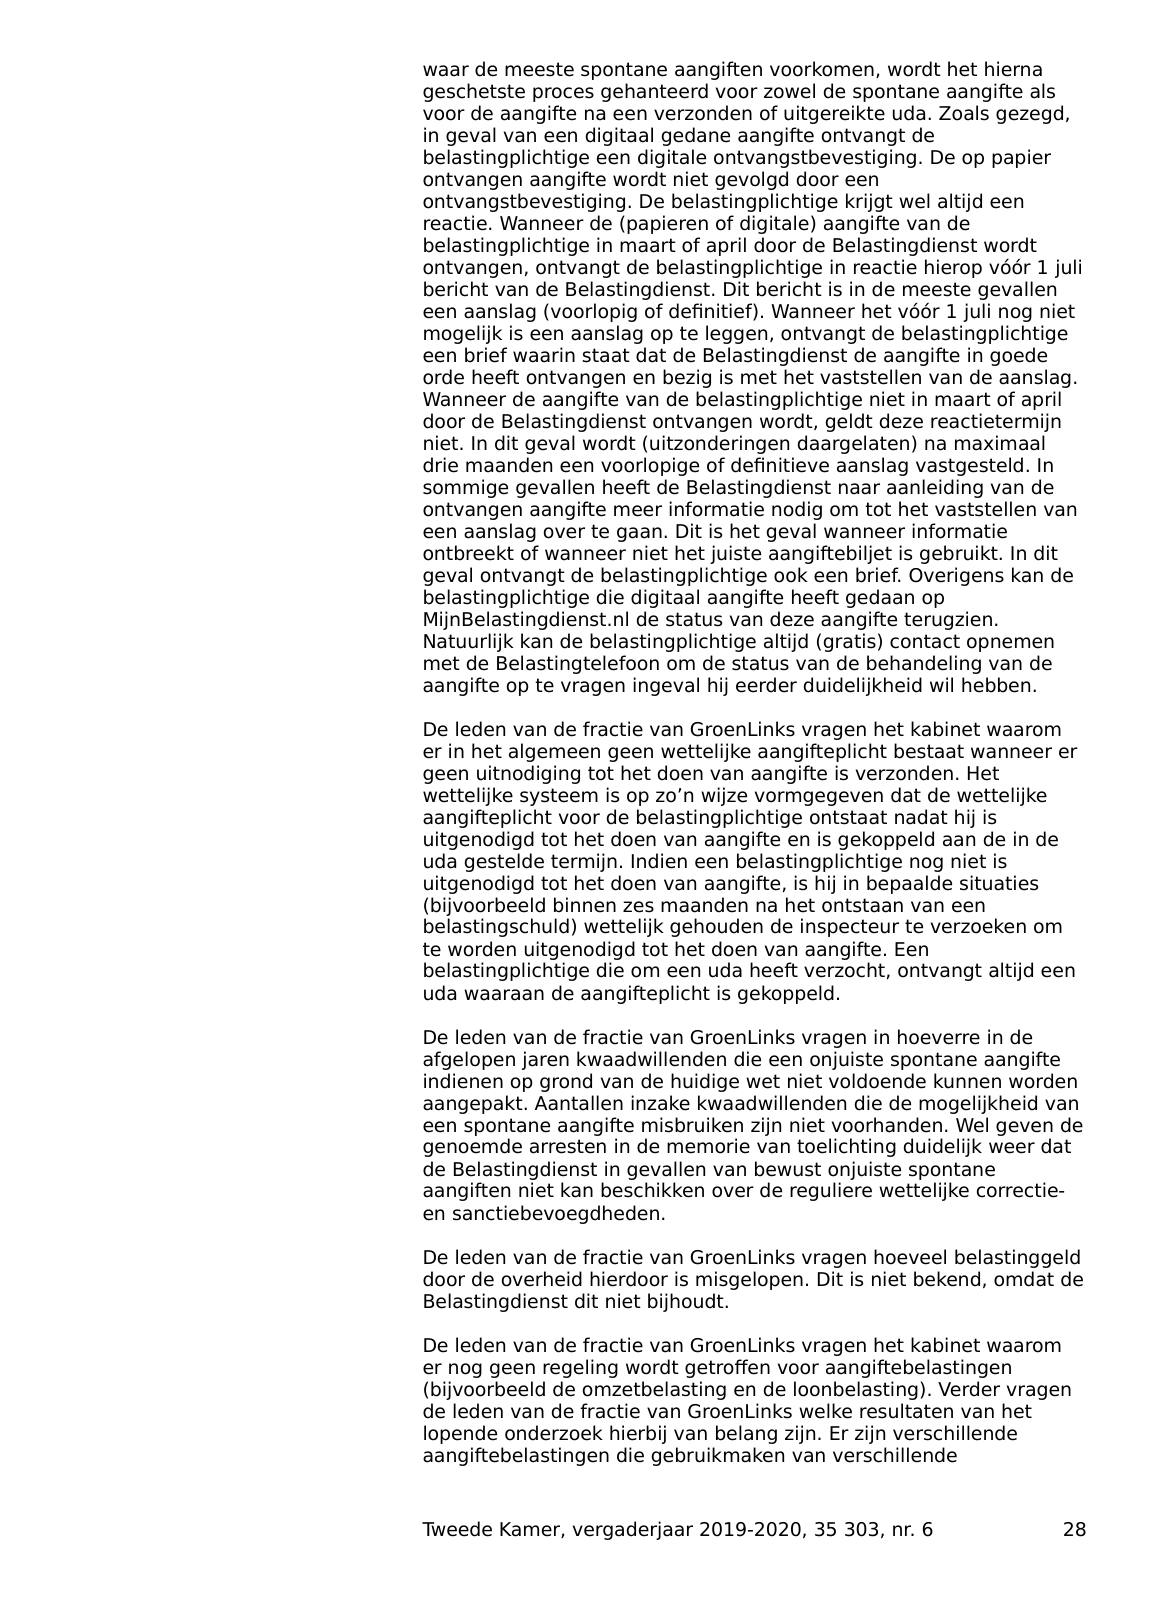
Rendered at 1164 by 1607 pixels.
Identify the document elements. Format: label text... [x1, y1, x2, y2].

text De leden van de fractie van GroenLinks vragen het kabinet waarom er nog geen regeling wordt getroffen voor aangiftebelastingen (bijvoorbeeld de omzetbelasting en de loonbelasting). Verder vragen de leden van de fractie van GroenLinks welke resultaten van het lopende onderzoek hierbij van belang zijn. Er zijn verschillende aangiftebelastingen die gebruikmaken van verschillende [422, 1335, 1087, 1467]
text De leden van de fractie van GroenLinks vragen hoeveel belastinggeld door de overheid hierdoor is misgelopen. Dit is niet bekend, omdat de Belastingdienst dit niet bijhoudt. [422, 1247, 1087, 1312]
text De leden van de fractie van GroenLinks vragen in hoeverre in de afgelopen jaren kwaadwillenden die een onjuiste spontane aangifte indienen op grond van de huidige wet niet voldoende kunnen worden aangepakt. Aantallen inzake kwaadwillenden die de mogelijkheid van een spontane aangifte misbruiken zijn niet voorhanden. Wel geven de genoemde arresten in de memorie van toelichting duidelijk weer dat de Belastingdienst in gevallen van bewust onjuiste spontane aangiften niet kan beschikken over de reguliere wettelijke correctie- en sanctiebevoegdheden. [422, 1027, 1087, 1224]
text De leden van de fractie van GroenLinks vragen het kabinet waarom er in het algemeen geen wettelijke aangifteplicht bestaat wanneer er geen uitnodiging tot het doen van aangifte is verzonden. Het wettelijke systeem is op zo’n wijze vormgegeven dat de wettelijke aangifteplicht voor de belastingplichtige ontstaat nadat hij is uitgenodigd tot het doen van aangifte en is gekoppeld aan de in de uda gestelde termijn. Indien een belastingplichtige nog niet is uitgenodigd tot het doen van aangifte, is hij in bepaalde situaties (bijvoorbeeld binnen zes maanden na het ontstaan van een belastingschuld) wettelijk gehouden de inspecteur te verzoeken om te worden uitgenodigd tot het doen van aangifte. Een belastingplichtige die om een uda heeft verzocht, ontvangt altijd een uda waaraan de aangifteplicht is gekoppeld. [422, 719, 1087, 1004]
text waar de meeste spontane aangiften voorkomen, wordt het hierna geschetste proces gehanteerd voor zowel de spontane aangifte als voor de aangifte na een verzonden of uitgereikte uda. Zoals gezegd, in geval van een digitaal gedane aangifte ontvangt de belastingplichtige een digitale ontvangstbevestiging. De op papier ontvangen aangifte wordt niet gevolgd door een ontvangstbevestiging. De belastingplichtige krijgt wel altijd een reactie. Wanneer de (papieren of digitale) aangifte van de belastingplichtige in maart of april door de Belastingdienst wordt ontvangen, ontvangt de belastingplichtige in reactie hierop vóór 1 juli bericht van de Belastingdienst. Dit bericht is in de meeste gevallen een aanslag (voorlopig of definitief). Wanneer het vóór 1 juli nog niet mogelijk is een aanslag op te leggen, ontvangt de belastingplichtige een brief waarin staat dat de Belastingdienst de aangifte in goede orde heeft ontvangen en bezig is met het vaststellen van de aanslag. Wanneer de aangifte van de belastingplichtige niet in maart of april door de Belastingdienst ontvangen wordt, geldt deze reactietermijn niet. In dit geval wordt (uitzonderingen daargelaten) na maximaal drie maanden een voorlopige of definitieve aanslag vastgesteld. In sommige gevallen heeft de Belastingdienst naar aanleiding van de ontvangen aangifte meer informatie nodig om tot het vaststellen van een aanslag over te gaan. Dit is het geval wanneer informatie ontbreekt of wanneer niet het juiste aangiftebiljet is gebruikt. In dit geval ontvangt de belastingplichtige ook een brief. Overigens kan de belastingplichtige die digitaal aangifte heeft gedaan op MijnBelastingdienst.nl de status van deze aangifte terugzien. Natuurlijk kan de belastingplichtige altijd (gratis) contact opnemen met de Belastingtelefoon om de status van de behandeling van de aangifte op te vragen ingeval hij eerder duidelijkheid wil hebben. [422, 59, 1087, 696]
